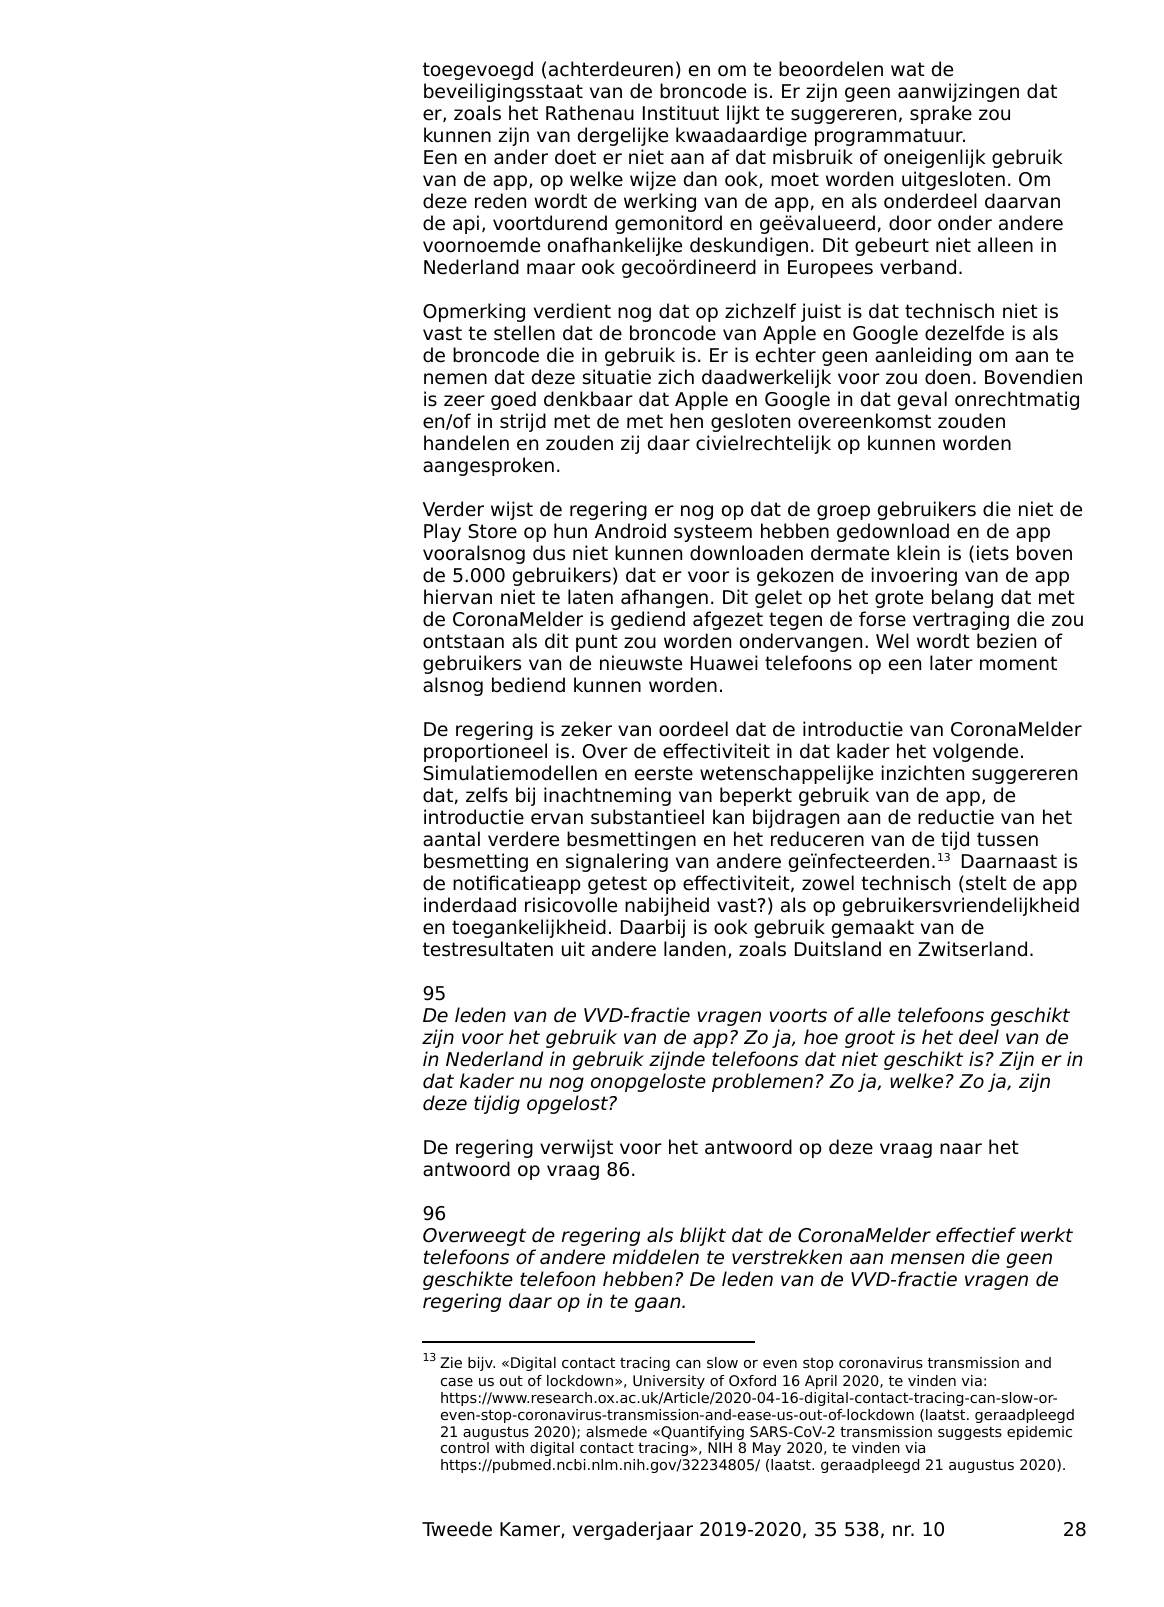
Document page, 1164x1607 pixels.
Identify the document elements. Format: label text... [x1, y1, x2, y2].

text 95 [422, 983, 1087, 1005]
text De regering is zeker van oordeel dat de introductie van CoronaMelder proportioneel is. Over de effectiviteit in dat kader het volgende. Simulatiemodellen en eerste wetenschappelijke inzichten suggereren dat, zelfs bij inachtneming van beperkt gebruik van de app, de introductie ervan substantieel kan bijdragen aan de reductie van het aantal verdere besmettingen en het reduceren van de tijd tussen besmetting en signalering van andere geïnfecteerden. Daarnaast is de notificatieapp getest op effectiviteit, zowel technisch (stelt de app inderdaad risicovolle nabijheid vast?) als op gebruikersvriendelijkheid en toegankelijkheid. Daarbij is ook gebruik gemaakt van de testresultaten uit andere landen, zoals Duitsland en Zwitserland. [422, 719, 1087, 961]
text De leden van de VVD-fractie vragen voorts of alle telefoons geschikt zijn voor het gebruik van de app? Zo ja, hoe groot is het deel van de in Nederland in gebruik zijnde telefoons dat niet geschikt is? Zijn er in dat kader nu nog onopgeloste problemen? Zo ja, welke? Zo ja, zijn deze tijdig opgelost? [422, 1005, 1087, 1115]
text Verder wijst de regering er nog op dat de groep gebruikers die niet de Play Store op hun Android systeem hebben gedownload en de app vooralsnog dus niet kunnen downloaden dermate klein is (iets boven de 5.000 gebruikers) dat er voor is gekozen de invoering van de app hiervan niet te laten afhangen. Dit gelet op het grote belang dat met de CoronaMelder is gediend afgezet tegen de forse vertraging die zou ontstaan als dit punt zou worden ondervangen. Wel wordt bezien of gebruikers van de nieuwste Huawei telefoons op een later moment alsnog bediend kunnen worden. [422, 499, 1087, 697]
text De regering verwijst voor het antwoord op deze vraag naar het antwoord op vraag 86. [422, 1137, 1087, 1181]
text Opmerking verdient nog dat op zichzelf juist is dat technisch niet is vast te stellen dat de broncode van Apple en Google dezelfde is als de broncode die in gebruik is. Er is echter geen aanleiding om aan te nemen dat deze situatie zich daadwerkelijk voor zou doen. Bovendien is zeer goed denkbaar dat Apple en Google in dat geval onrechtmatig en/of in strijd met de met hen gesloten overeenkomst zouden handelen en zouden zij daar civielrechtelijk op kunnen worden aangesproken. [422, 301, 1087, 477]
text Overweegt de regering als blijkt dat de CoronaMelder effectief werkt telefoons of andere middelen te verstrekken aan mensen die geen geschikte telefoon hebben? De leden van de VVD-fractie vragen de regering daar op in te gaan. [422, 1225, 1087, 1313]
text Een en ander doet er niet aan af dat misbruik of oneigenlijk gebruik van de app, op welke wijze dan ook, moet worden uitgesloten. Om deze reden wordt de werking van de app, en als onderdeel daarvan de api, voortdurend gemonitord en geëvalueerd, door onder andere voornoemde onafhankelijke deskundigen. Dit gebeurt niet alleen in Nederland maar ook gecoördineerd in Europees verband. [422, 147, 1087, 279]
text toegevoegd (achterdeuren) en om te beoordelen wat de beveiligingsstaat van de broncode is. Er zijn geen aanwijzingen dat er, zoals het Rathenau Instituut lijkt te suggereren, sprake zou kunnen zijn van dergelijke kwaadaardige programmatuur. [422, 59, 1087, 147]
text 96 [422, 1203, 1087, 1225]
text Zie bijv. «Digital contact tracing can slow or even stop coronavirus transmission and case us out of lockdown», University of Oxford 16 April 2020, te vinden via: https://www.research.ox.ac.uk/Article/2020-04-16-digital-contact-tracing-can-slow-or-even-stop-coronavirus-transmission-and-ease-us-out-of-lockdown (laatst. geraadpleegd 21 augustus 2020); alsmede «Quantifying SARS-CoV-2 transmission suggests epidemic control with digital contact tracing», NIH 8 May 2020, te vinden via https://pubmed.ncbi.nlm.nih.gov/32234805/ (laatst. geraadpleegd 21 augustus 2020). [422, 1351, 1087, 1474]
